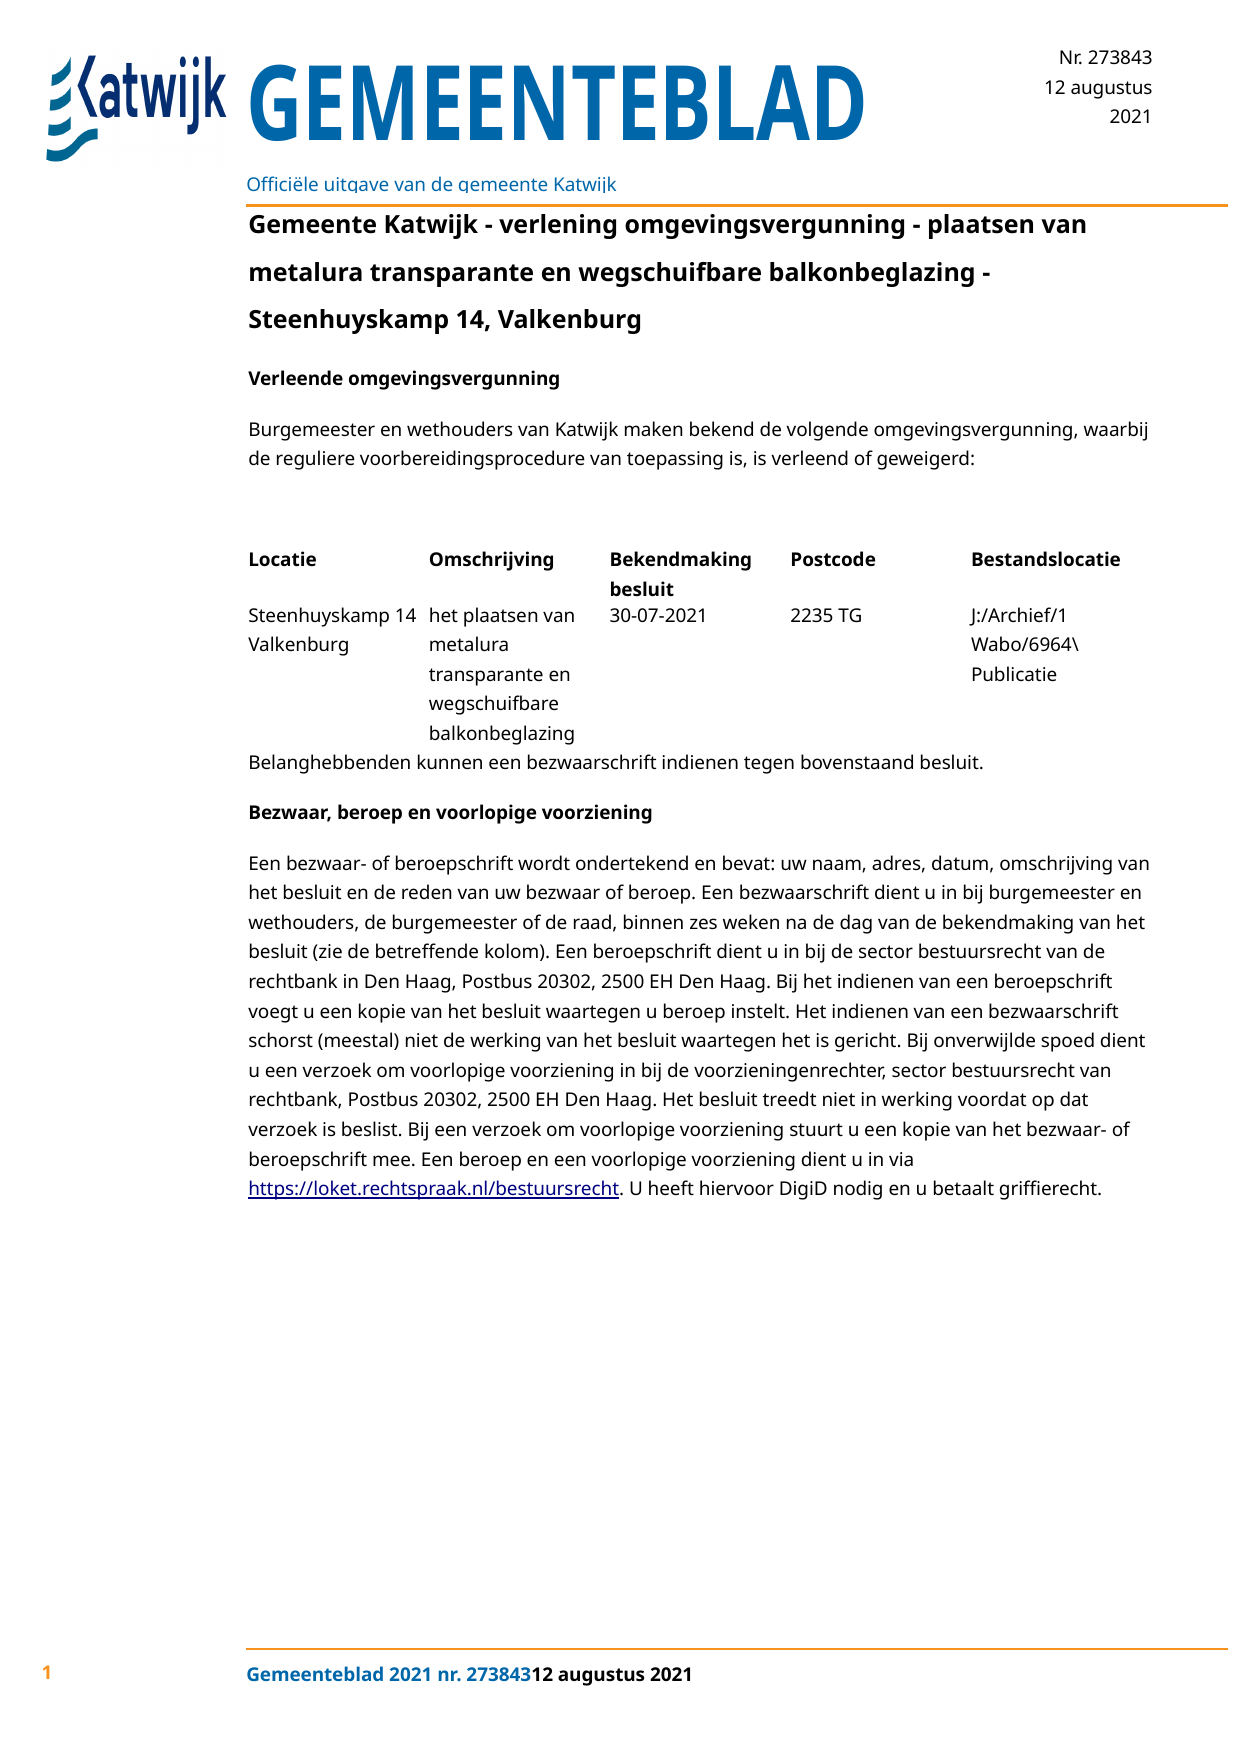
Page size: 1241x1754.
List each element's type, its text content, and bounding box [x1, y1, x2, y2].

table_header Locatie [248, 546, 429, 602]
text Een bezwaar- of beroepschrift wordt ondertekend en bevat: uw naam, adres, datum, omschrijving van het besluit en de reden van uw bezwaar of beroep. Een bezwaarschrift dient u in bij burgemeester en wethouders, de burgemeester of de raad, binnen zes weken na de dag van de bekendmaking van het besluit (zie de betreffende kolom). Een beroepschrift dient u in bij de sector bestuursrecht van de rechtbank in Den Haag, Postbus 20302, 2500 EH Den Haag. Bij het indienen van een beroepschrift voegt u een kopie van het besluit waartegen u beroep instelt. Het indienen van een bezwaarschrift schorst (meestal) niet de werking van het besluit waartegen het is gericht. Bij onverwijlde spoed dient u een verzoek om voorlopige voorziening in bij de voorzieningenrechter, sector bestuursrecht van rechtbank, Postbus 20302, 2500 EH Den Haag. Het besluit treedt niet in werking voordat op dat verzoek is beslist. Bij een verzoek om voorlopige voorziening stuurt u een kopie van het bezwaar- of beroepschrift mee. Een beroep en een voorlopige voorziening dient u in via https://loket.rechtspraak.nl/bestuursrecht. U heeft hiervoor DigiD nodig en u betaalt griffierecht. [248, 850, 1152, 1201]
table_cell 2235 TG [790, 602, 971, 746]
table_header Bekendmaking besluit [609, 546, 790, 602]
text Bezwaar, beroep en voorlopige voorziening [248, 799, 1152, 825]
text Belanghebbenden kunnen een bezwaarschrift indienen tegen bovenstaand besluit. [248, 749, 1152, 775]
table_cell 30-07-2021 [609, 602, 790, 746]
table_cell J:/Archief/1 Wabo/6964\Publicatie [971, 602, 1152, 746]
text Burgemeester en wethouders van Katwijk maken bekend de volgende omgevingsvergunning, waarbij de reguliere voorbereidingsprocedure van toepassing is, is verleend of geweigerd: [248, 416, 1152, 471]
table_header Postcode [790, 546, 971, 602]
picture [41, 47, 231, 172]
table_cell het plaatsen van metalura transparante en wegschuifbare balkonbeglazing [429, 602, 609, 746]
text Gemeente Katwijk - verlening omgevingsvergunning - plaatsen van metalura transparante en wegschuifbare balkonbeglazing - Steenhuyskamp 14, Valkenburg [248, 207, 1152, 336]
table_header Bestandslocatie [971, 546, 1152, 602]
table_header Omschrijving [429, 546, 609, 602]
text Verleende omgevingsvergunning [248, 366, 1152, 391]
table_cell Steenhuyskamp 14 Valkenburg [248, 602, 429, 746]
